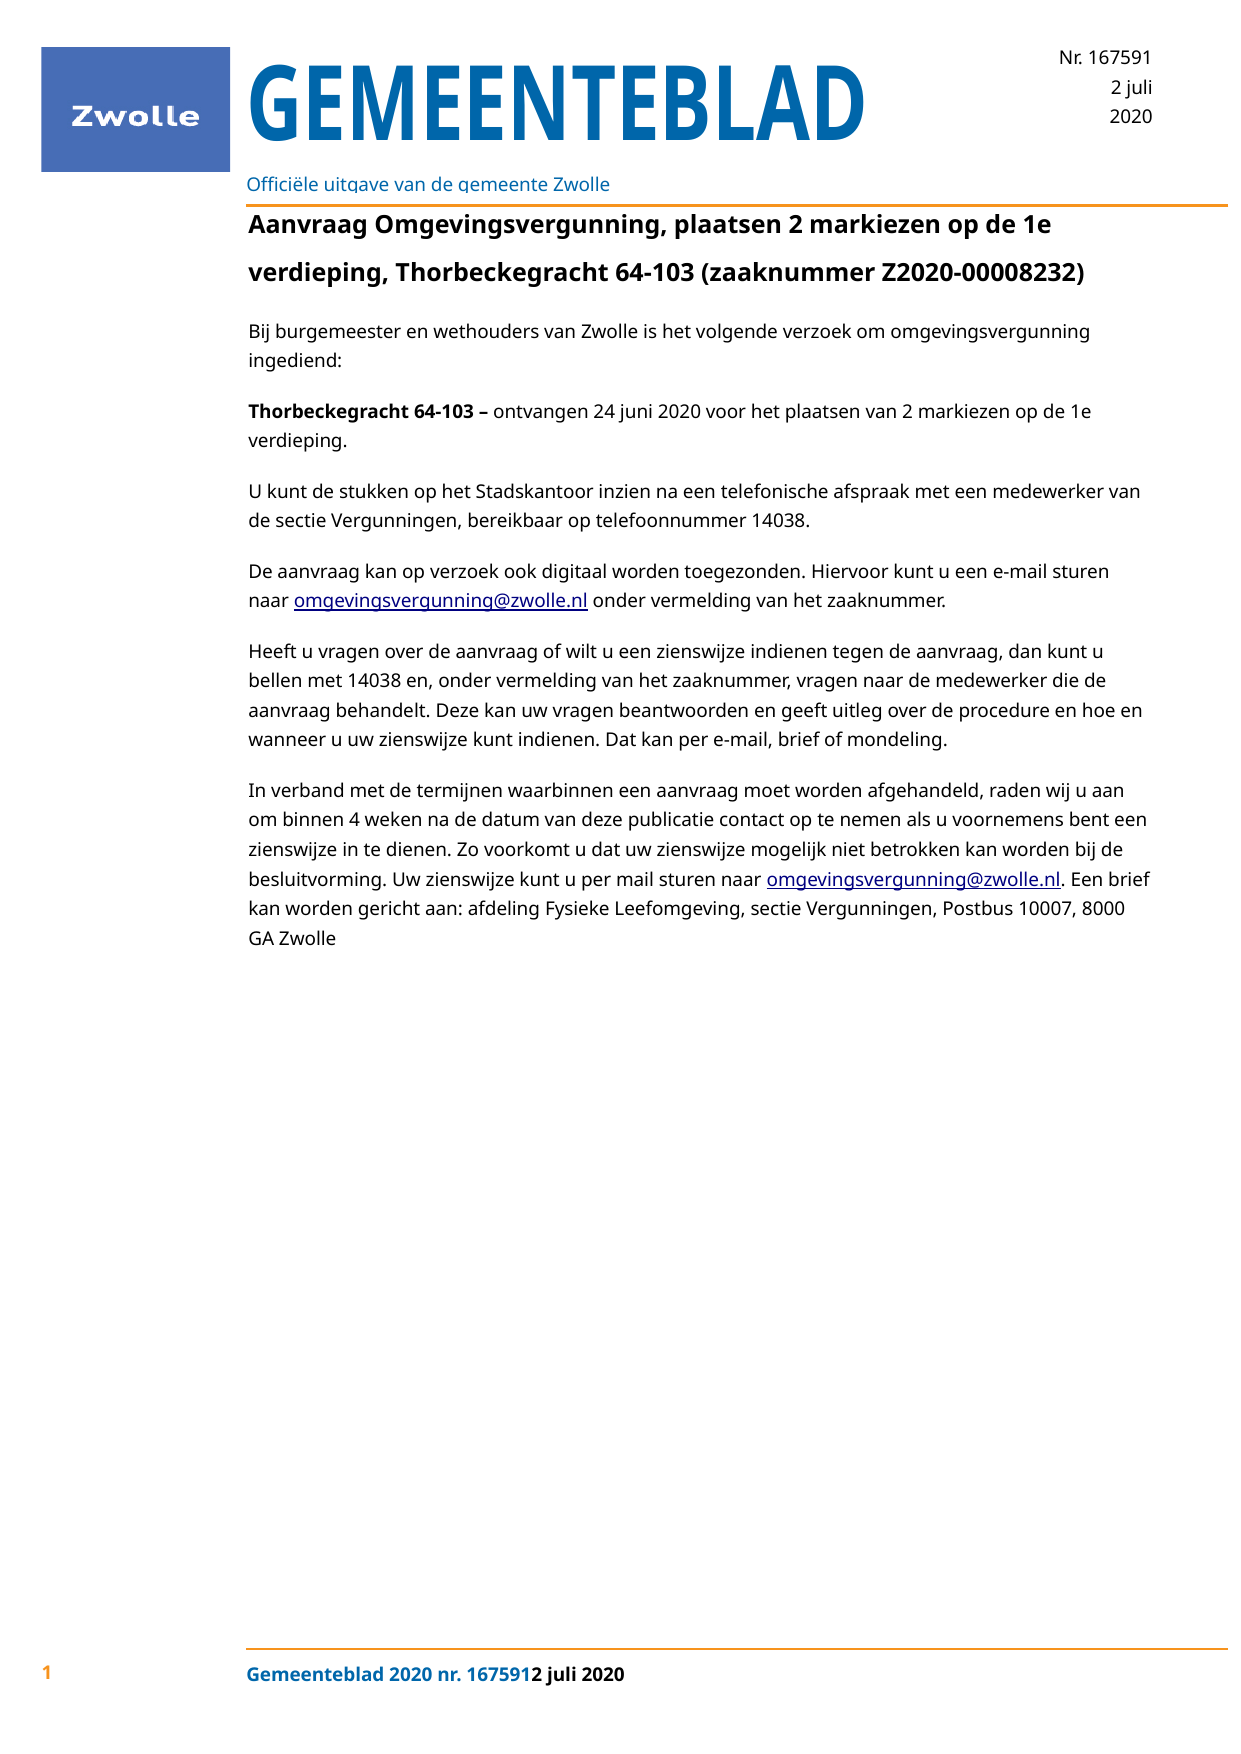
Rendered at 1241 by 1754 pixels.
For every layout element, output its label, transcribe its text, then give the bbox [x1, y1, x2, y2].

text Heeft u vragen over de aanvraag of wilt u een zienswijze indienen tegen de aanvraag, dan kunt u bellen met 14038 en, onder vermelding van het zaaknummer, vragen naar de medewerker die de aanvraag behandelt. Deze kan uw vragen beantwoorden en geeft uitleg over de procedure en hoe en wanneer u uw zienswijze kunt indienen. Dat kan per e-mail, brief of mondeling. [248, 638, 1152, 752]
text De aanvraag kan op verzoek ook digitaal worden toegezonden. Hiervoor kunt u een e-mail sturen naar omgevingsvergunning@zwolle.nl onder vermelding van het zaaknummer. [248, 558, 1152, 613]
picture [41, 47, 231, 172]
text In verband met de termijnen waarbinnen een aanvraag moet worden afgehandeld, raden wij u aan om binnen 4 weken na de datum van deze publicatie contact op te nemen als u voornemens bent een zienswijze in te dienen. Zo voorkomt u dat uw zienswijze mogelijk niet betrokken kan worden bij de besluitvorming. Uw zienswijze kunt u per mail sturen naar omgevingsvergunning@zwolle.nl. Een brief kan worden gericht aan: afdeling Fysieke Leefomgeving, sectie Vergunningen, Postbus 10007, 8000 GA Zwolle [248, 777, 1152, 951]
text Thorbeckegracht 64-103 – ontvangen 24 juni 2020 voor het plaatsen van 2 markiezen op de 1e verdieping. [248, 398, 1152, 453]
text Bij burgemeester en wethouders van Zwolle is het volgende verzoek om omgevingsvergunning ingediend: [248, 318, 1152, 373]
text Aanvraag Omgevingsvergunning, plaatsen 2 markiezen op de 1e verdieping, Thorbeckegracht 64-103 (zaaknummer Z2020-00008232) [248, 207, 1152, 288]
text U kunt de stukken op het Stadskantoor inzien na een telefonische afspraak met een medewerker van de sectie Vergunningen, bereikbaar op telefoonnummer 14038. [248, 478, 1152, 533]
